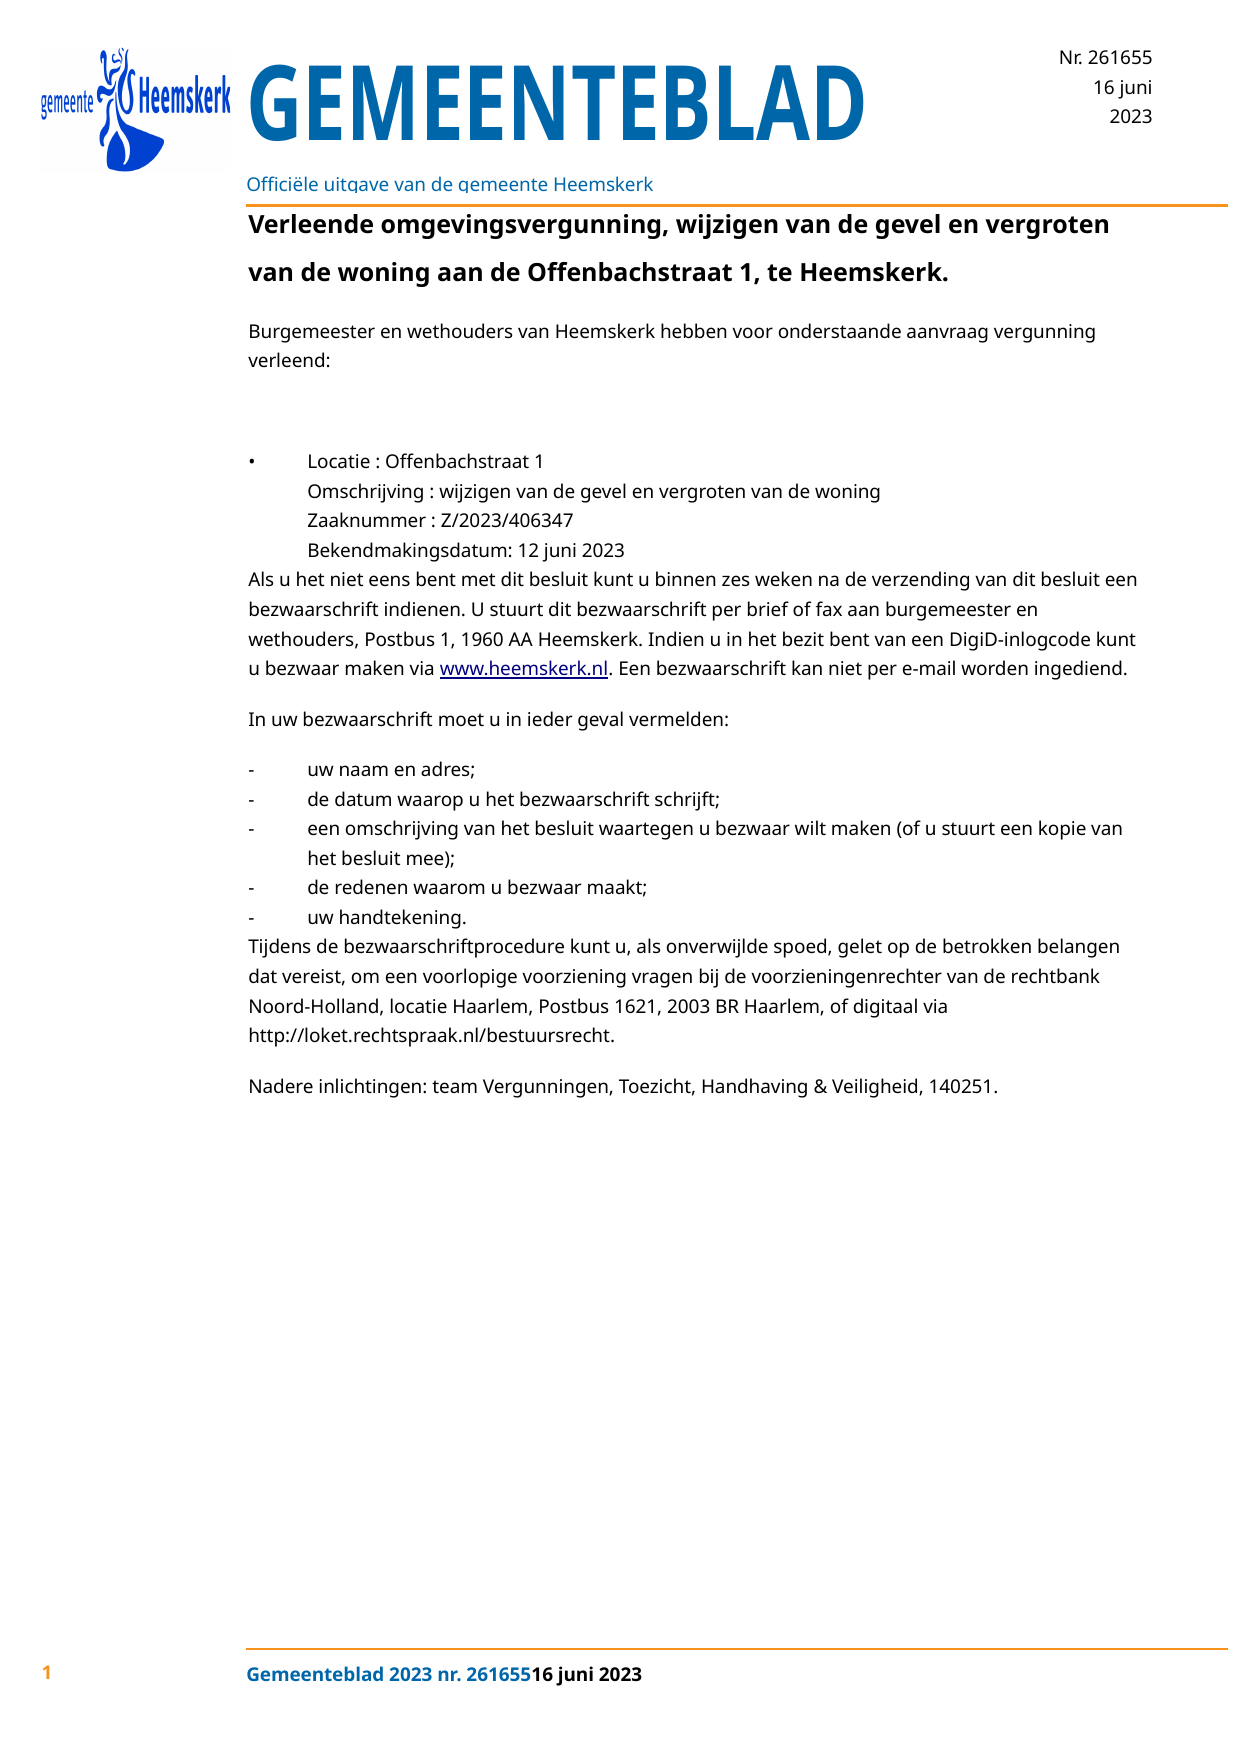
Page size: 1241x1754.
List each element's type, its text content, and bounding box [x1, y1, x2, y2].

text Nadere inlichtingen: team Vergunningen, Toezicht, Handhaving & Veiligheid, 140251. [248, 1073, 1152, 1099]
list uw naam en adres; [248, 756, 1152, 782]
list Bekendmakingsdatum: 12 juni 2023 [248, 537, 1152, 563]
list de redenen waarom u bezwaar maakt; [248, 874, 1152, 900]
list Zaaknummer : Z/2023/406347 [248, 507, 1152, 533]
text In uw bezwaarschrift moet u in ieder geval vermelden: [248, 706, 1152, 732]
list uw handtekening. [248, 904, 1152, 930]
list Locatie : Offenbachstraat 1 [248, 448, 1152, 474]
text Tijdens de bezwaarschriftprocedure kunt u, als onverwijlde spoed, gelet op de betrokken belangen dat vereist, om een voorlopige voorziening vragen bij de voorzieningenrechter van de rechtbank Noord-Holland, locatie Haarlem, Postbus 1621, 2003 BR Haarlem, of digitaal via http://loket.rechtspraak.nl/bestuursrecht. [248, 934, 1152, 1048]
list de datum waarop u het bezwaarschrift schrijft; [248, 786, 1152, 812]
list een omschrijving van het besluit waartegen u bezwaar wilt maken (of u stuurt een kopie van het besluit mee); [248, 815, 1152, 871]
picture [41, 47, 231, 172]
text Als u het niet eens bent met dit besluit kunt u binnen zes weken na de verzending van dit besluit een bezwaarschrift indienen. U stuurt dit bezwaarschrift per brief of fax aan burgemeester en wethouders, Postbus 1, 1960 AA Heemskerk. Indien u in het bezit bent van een DigiD-inlogcode kunt u bezwaar maken via www.heemskerk.nl. Een bezwaarschrift kan niet per e-mail worden ingediend. [248, 567, 1152, 681]
list Omschrijving : wijzigen van de gevel en vergroten van de woning [248, 478, 1152, 504]
text Verleende omgevingsvergunning, wijzigen van de gevel en vergroten van de woning aan de Offenbachstraat 1, te Heemskerk. [248, 207, 1152, 288]
text Burgemeester en wethouders van Heemskerk hebben voor onderstaande aanvraag vergunning verleend: [248, 318, 1152, 373]
